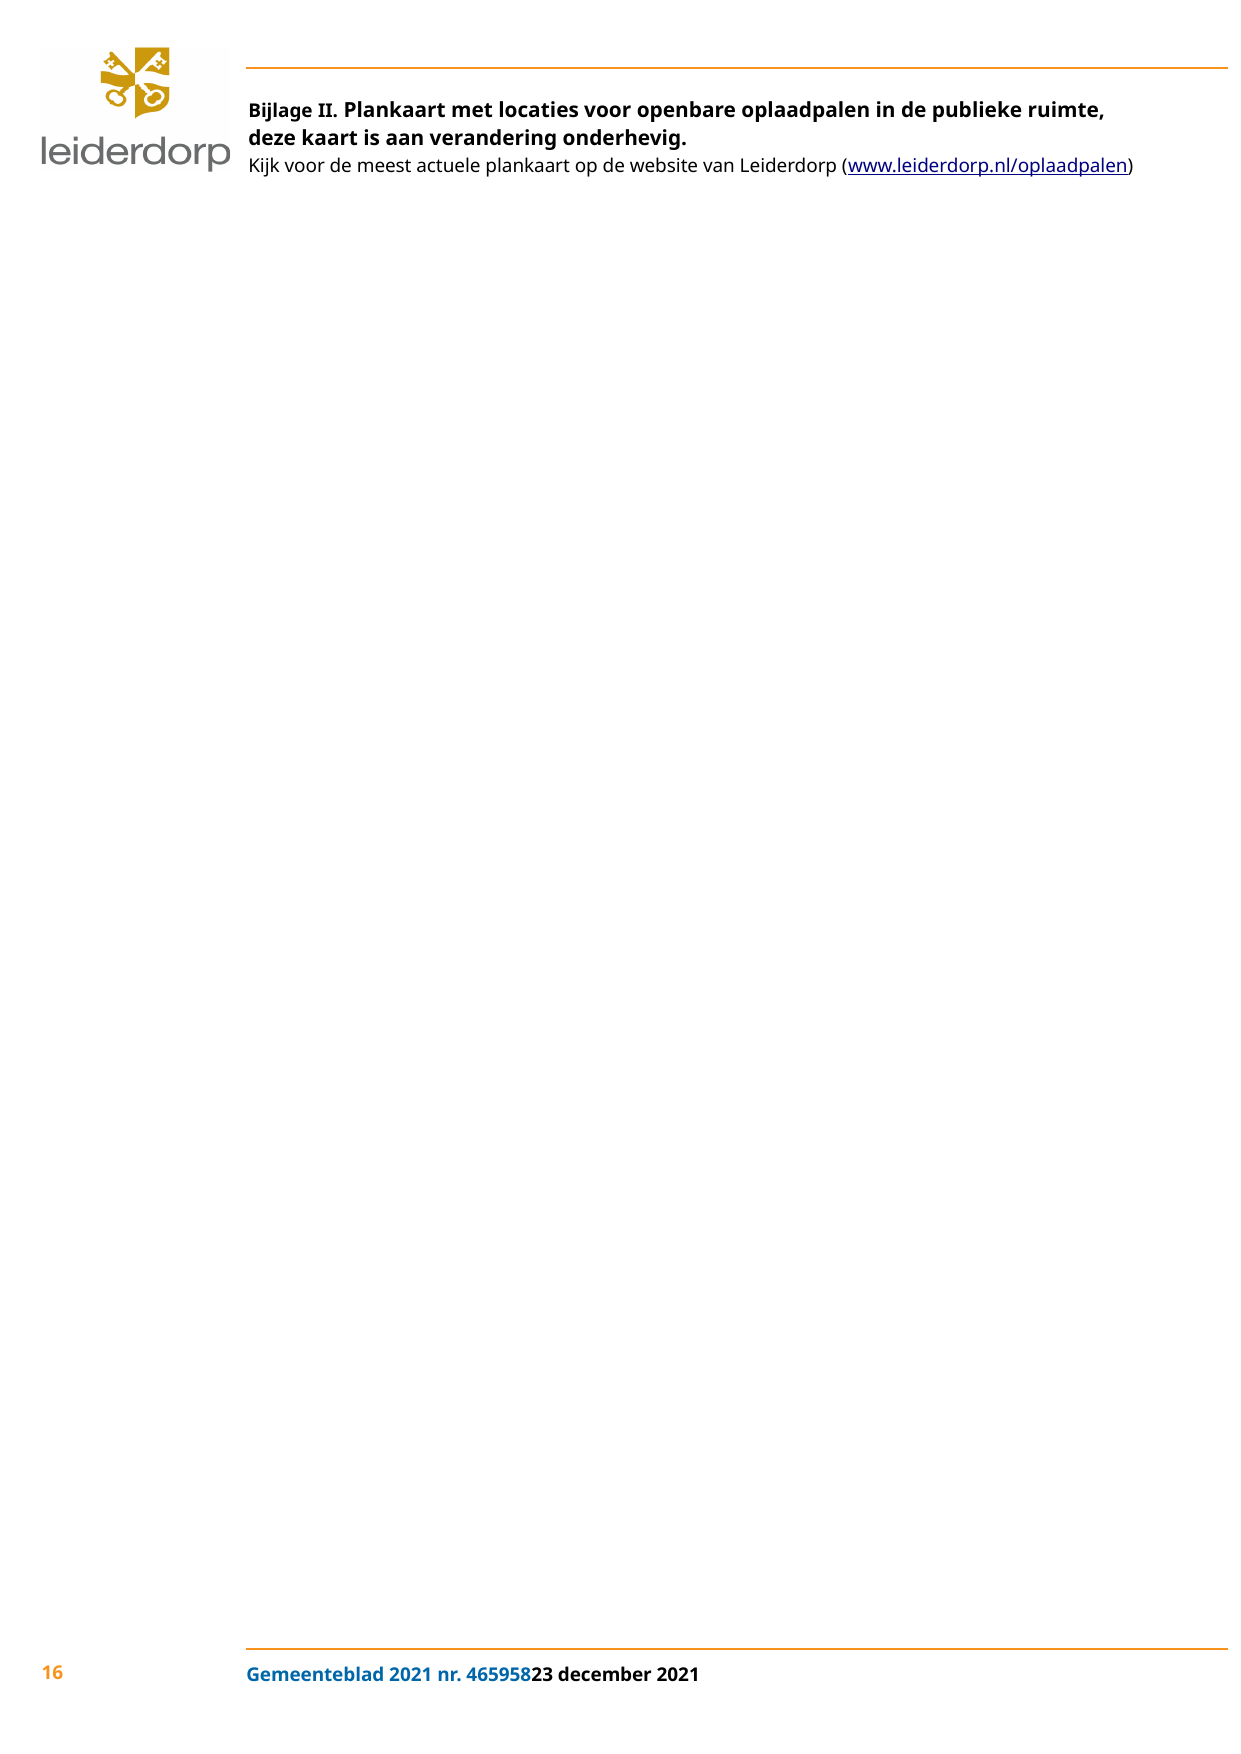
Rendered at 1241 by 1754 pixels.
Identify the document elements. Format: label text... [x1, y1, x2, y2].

picture [41, 47, 231, 172]
text Kijk voor de meest actuele plankaart op de website van Leiderdorp (www.leiderdorp.nl/oplaadpalen) [248, 152, 1152, 177]
text Bijlage II. Plankaart met locaties voor openbare oplaadpalen in de publieke ruimte, deze kaart is aan verandering onderhevig. [248, 95, 1152, 152]
